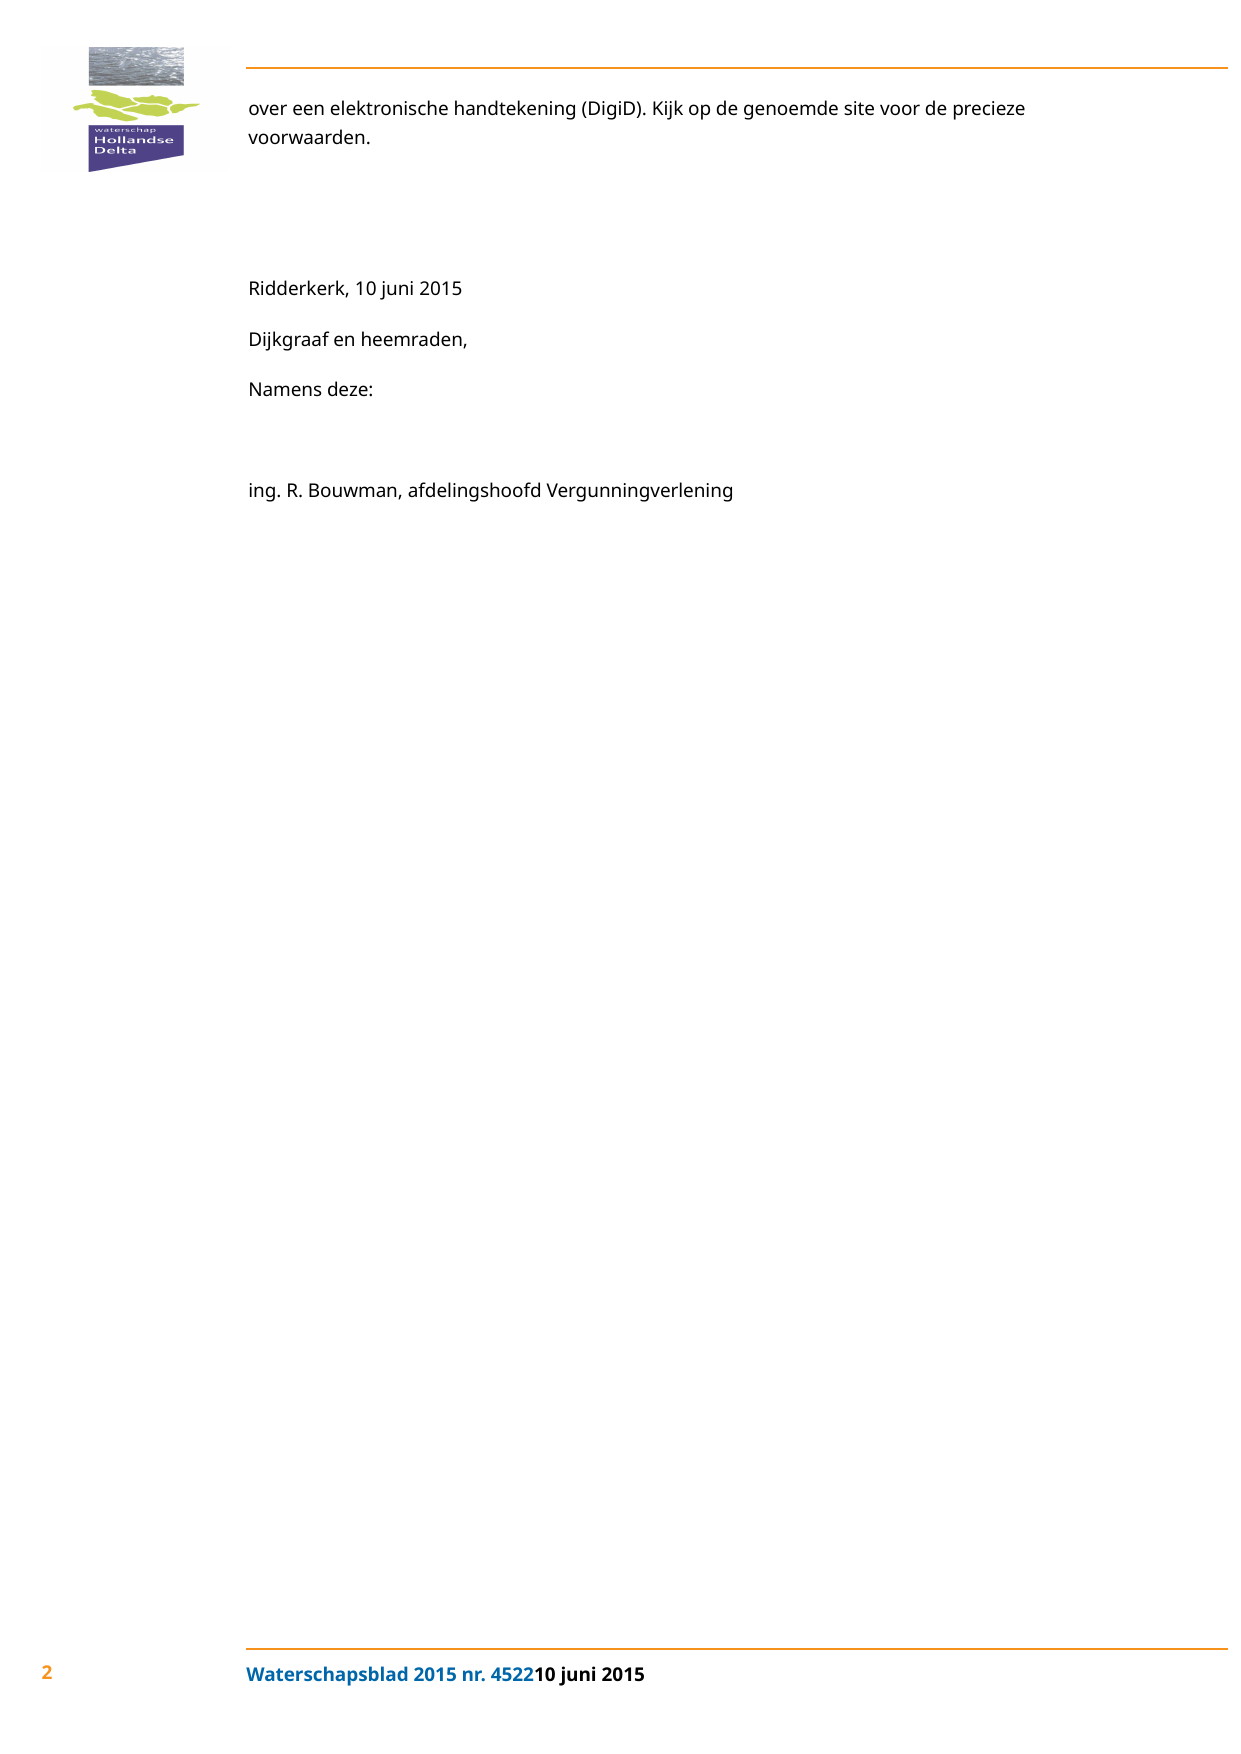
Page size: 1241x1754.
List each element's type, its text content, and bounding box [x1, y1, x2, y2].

text ing. R. Bouwman, afdelingshoofd Vergunningverlening [248, 477, 1152, 503]
text Namens deze: [248, 376, 1152, 402]
picture [41, 47, 231, 172]
text Dijkgraaf en heemraden, [248, 326, 1152, 352]
text over een elektronische handtekening (DigiD). Kijk op de genoemde site voor de precieze voorwaarden. [248, 95, 1152, 150]
text Ridderkerk, 10 juni 2015 [248, 276, 1152, 301]
